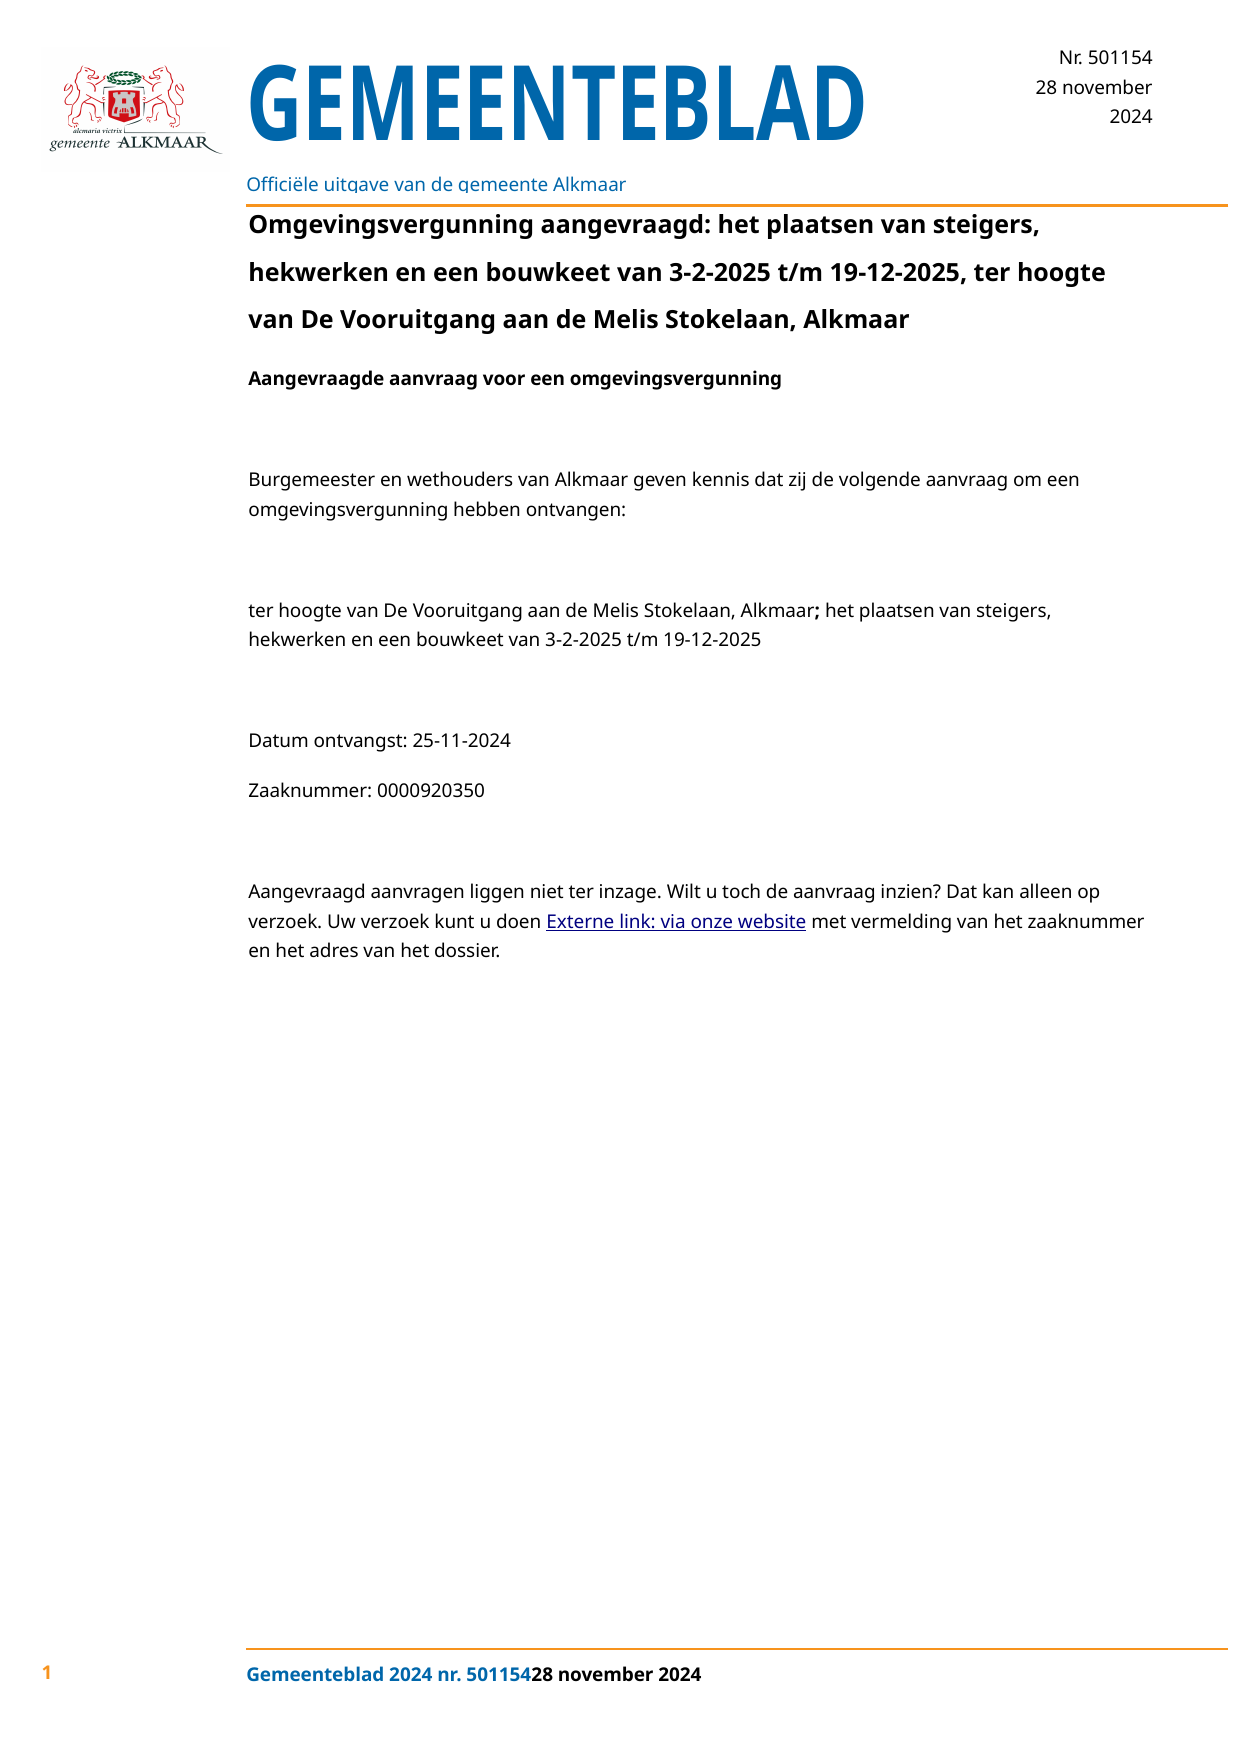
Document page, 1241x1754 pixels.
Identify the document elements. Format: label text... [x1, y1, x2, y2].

text Burgemeester en wethouders van Alkmaar geven kennis dat zij de volgende aanvraag om een omgevingsvergunning hebben ontvangen: [248, 466, 1152, 522]
text Datum ontvangst: 25-11-2024 [248, 727, 1152, 753]
text Aangevraagd aanvragen liggen niet ter inzage. Wilt u toch de aanvraag inzien? Dat kan alleen op verzoek. Uw verzoek kunt u doen Externe link: via onze website met vermelding van het zaaknummer en het adres van het dossier. [248, 878, 1152, 963]
text Omgevingsvergunning aangevraagd: het plaatsen van steigers, hekwerken en een bouwkeet van 3-2-2025 t/m 19-12-2025, ter hoogte van De Vooruitgang aan de Melis Stokelaan, Alkmaar [248, 207, 1152, 336]
text Zaaknummer: 0000920350 [248, 778, 1152, 803]
picture [41, 47, 231, 172]
text ter hoogte van De Vooruitgang aan de Melis Stokelaan, Alkmaar; het plaatsen van steigers, hekwerken en een bouwkeet van 3-2-2025 t/m 19-12-2025 [248, 597, 1152, 652]
text Aangevraagde aanvraag voor een omgevingsvergunning [248, 366, 1152, 391]
